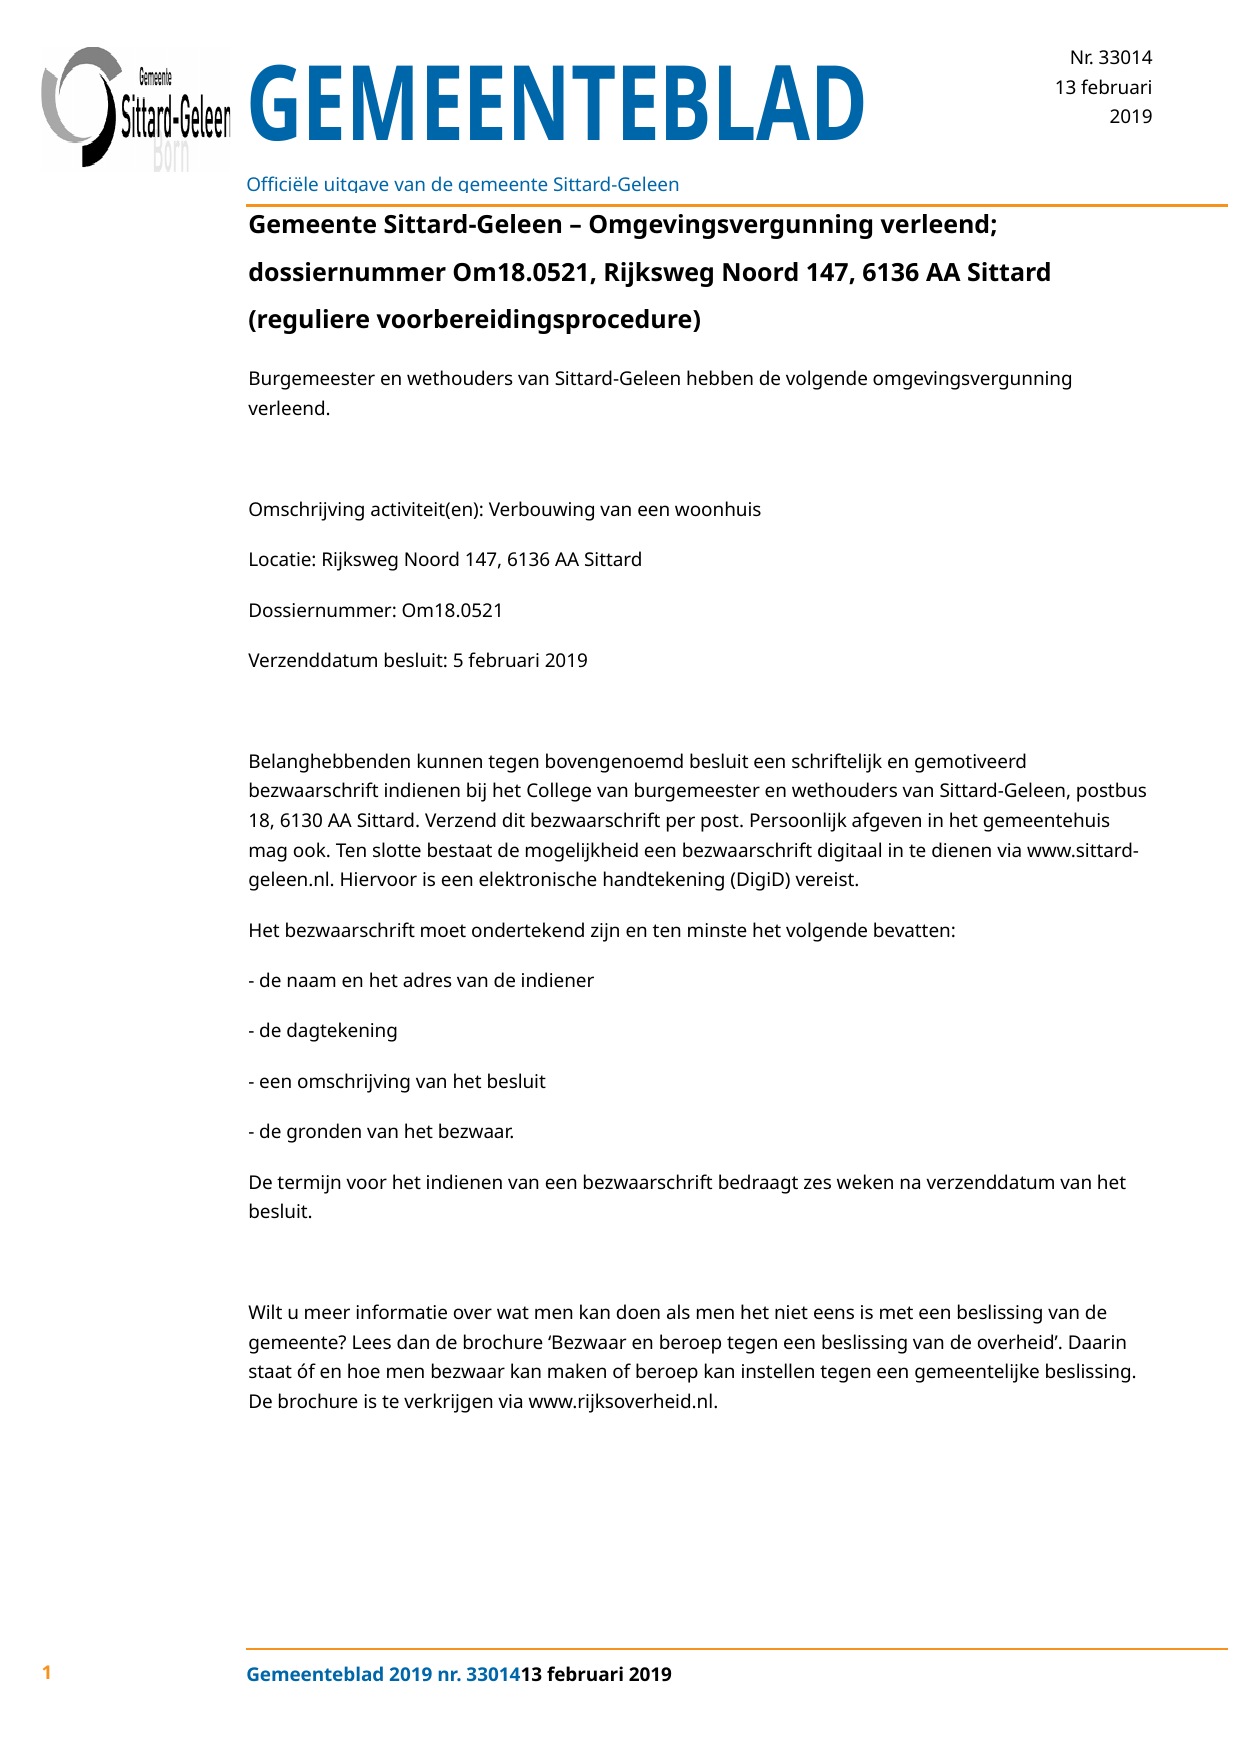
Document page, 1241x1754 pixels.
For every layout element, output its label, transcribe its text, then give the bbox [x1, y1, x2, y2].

text Dossiernummer: Om18.0521 [248, 597, 1152, 622]
text Burgemeester en wethouders van Sittard-Geleen hebben de volgende omgevingsvergunning verleend. [248, 366, 1152, 421]
text - de dagtekening [248, 1018, 1152, 1043]
text Het bezwaarschrift moet ondertekend zijn en ten minste het volgende bevatten: [248, 917, 1152, 942]
text Belanghebbenden kunnen tegen bovengenoemd besluit een schriftelijk en gemotiveerd bezwaarschrift indienen bij het College van burgemeester en wethouders van Sittard-Geleen, postbus 18, 6130 AA Sittard. Verzend dit bezwaarschrift per post. Persoonlijk afgeven in het gemeentehuis mag ook. Ten slotte bestaat de mogelijkheid een bezwaarschrift digitaal in te dienen via www.sittard-geleen.nl. Hiervoor is een elektronische handtekening (DigiD) vereist. [248, 748, 1152, 892]
text - een omschrijving van het besluit [248, 1068, 1152, 1094]
text Wilt u meer informatie over wat men kan doen als men het niet eens is met een beslissing van de gemeente? Lees dan de brochure ‘Bezwaar en beroep tegen een beslissing van de overheid’. Daarin staat óf en hoe men bezwaar kan maken of beroep kan instellen tegen een gemeentelijke beslissing. De brochure is te verkrijgen via www.rijksoverheid.nl. [248, 1299, 1152, 1414]
text Omschrijving activiteit(en): Verbouwing van een woonhuis [248, 496, 1152, 522]
picture [41, 47, 231, 172]
text - de naam en het adres van de indiener [248, 967, 1152, 993]
text De termijn voor het indienen van een bezwaarschrift bedraagt zes weken na verzenddatum van het besluit. [248, 1169, 1152, 1224]
text Locatie: Rijksweg Noord 147, 6136 AA Sittard [248, 546, 1152, 572]
text - de gronden van het bezwaar. [248, 1118, 1152, 1144]
text Gemeente Sittard-Geleen – Omgevingsvergunning verleend; dossiernummer Om18.0521, Rijksweg Noord 147, 6136 AA Sittard (reguliere voorbereidingsprocedure) [248, 207, 1152, 336]
text Verzenddatum besluit: 5 februari 2019 [248, 647, 1152, 673]
